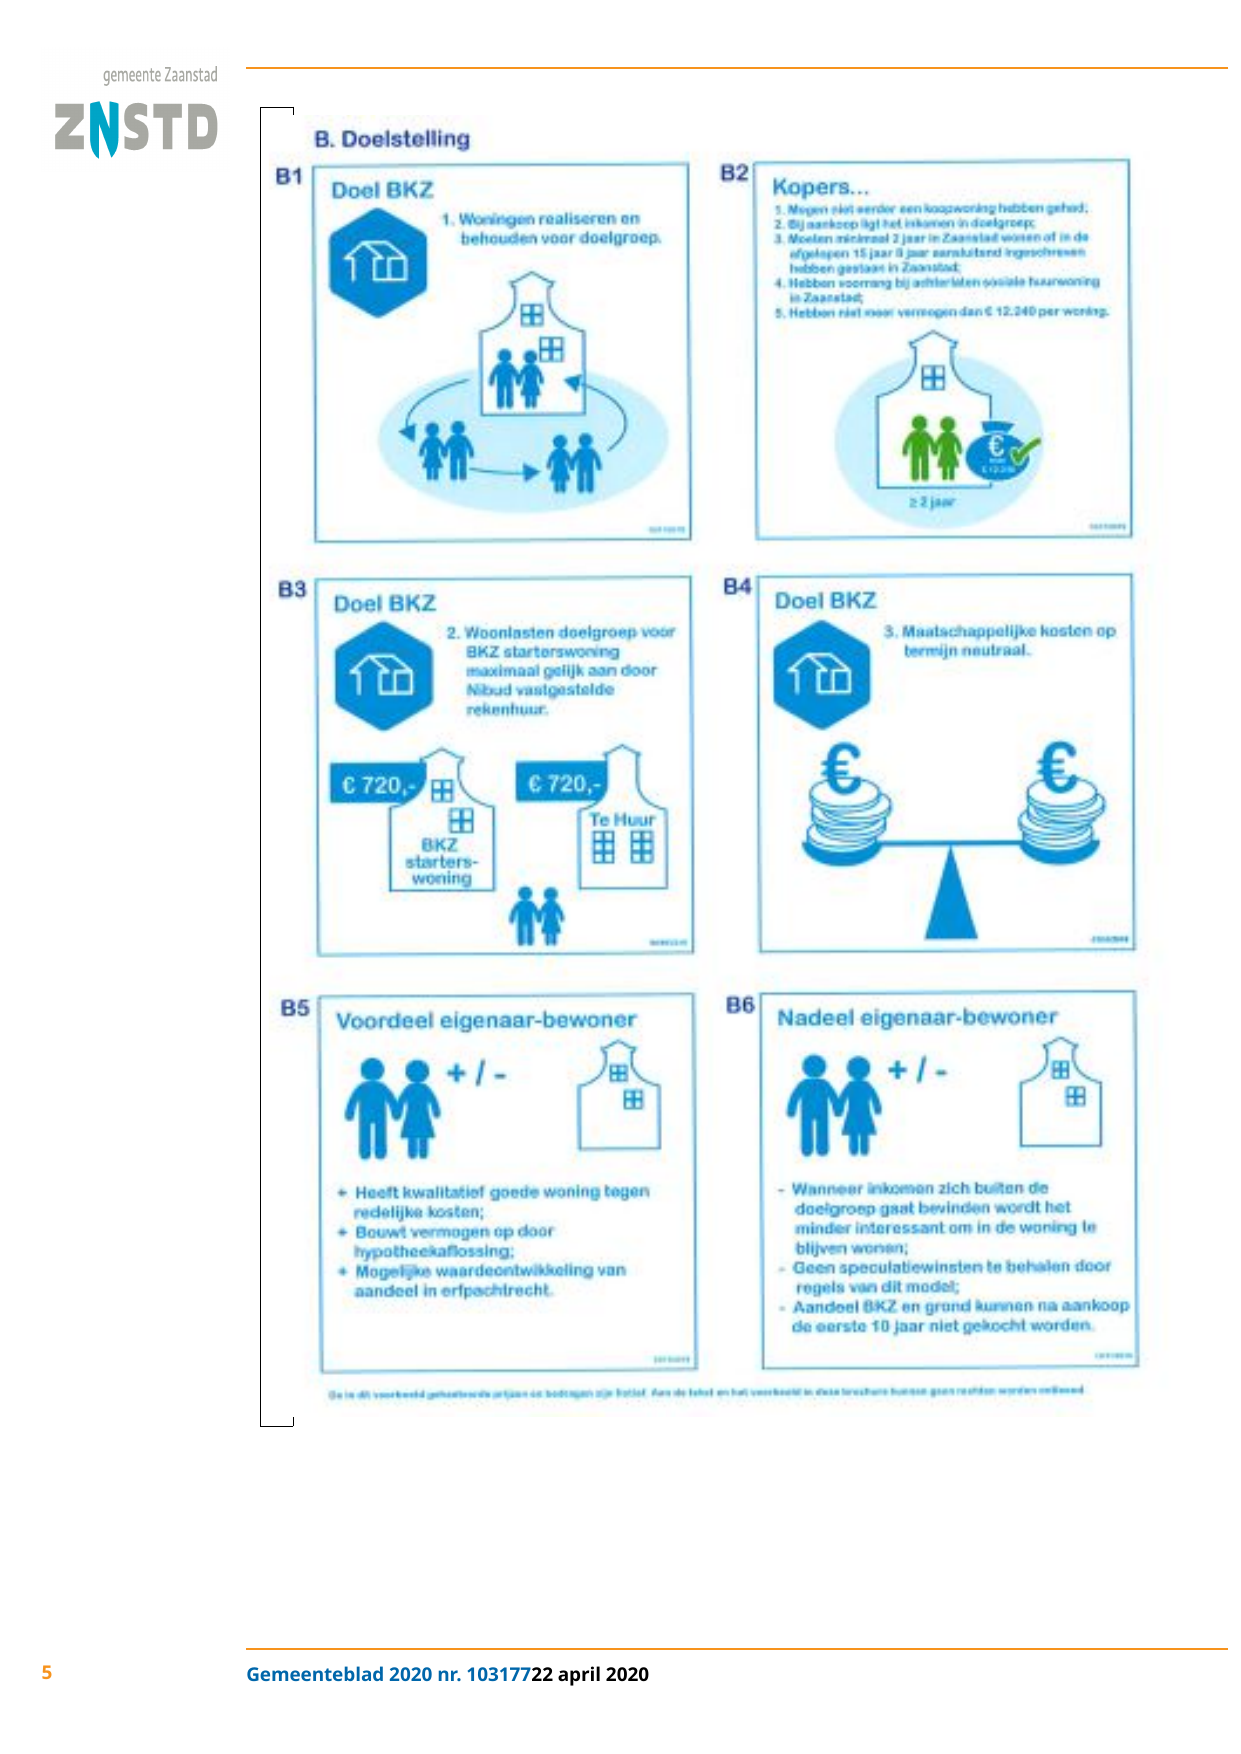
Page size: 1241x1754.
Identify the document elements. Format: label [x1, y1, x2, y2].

picture [268, 115, 1173, 1417]
picture [41, 47, 231, 172]
